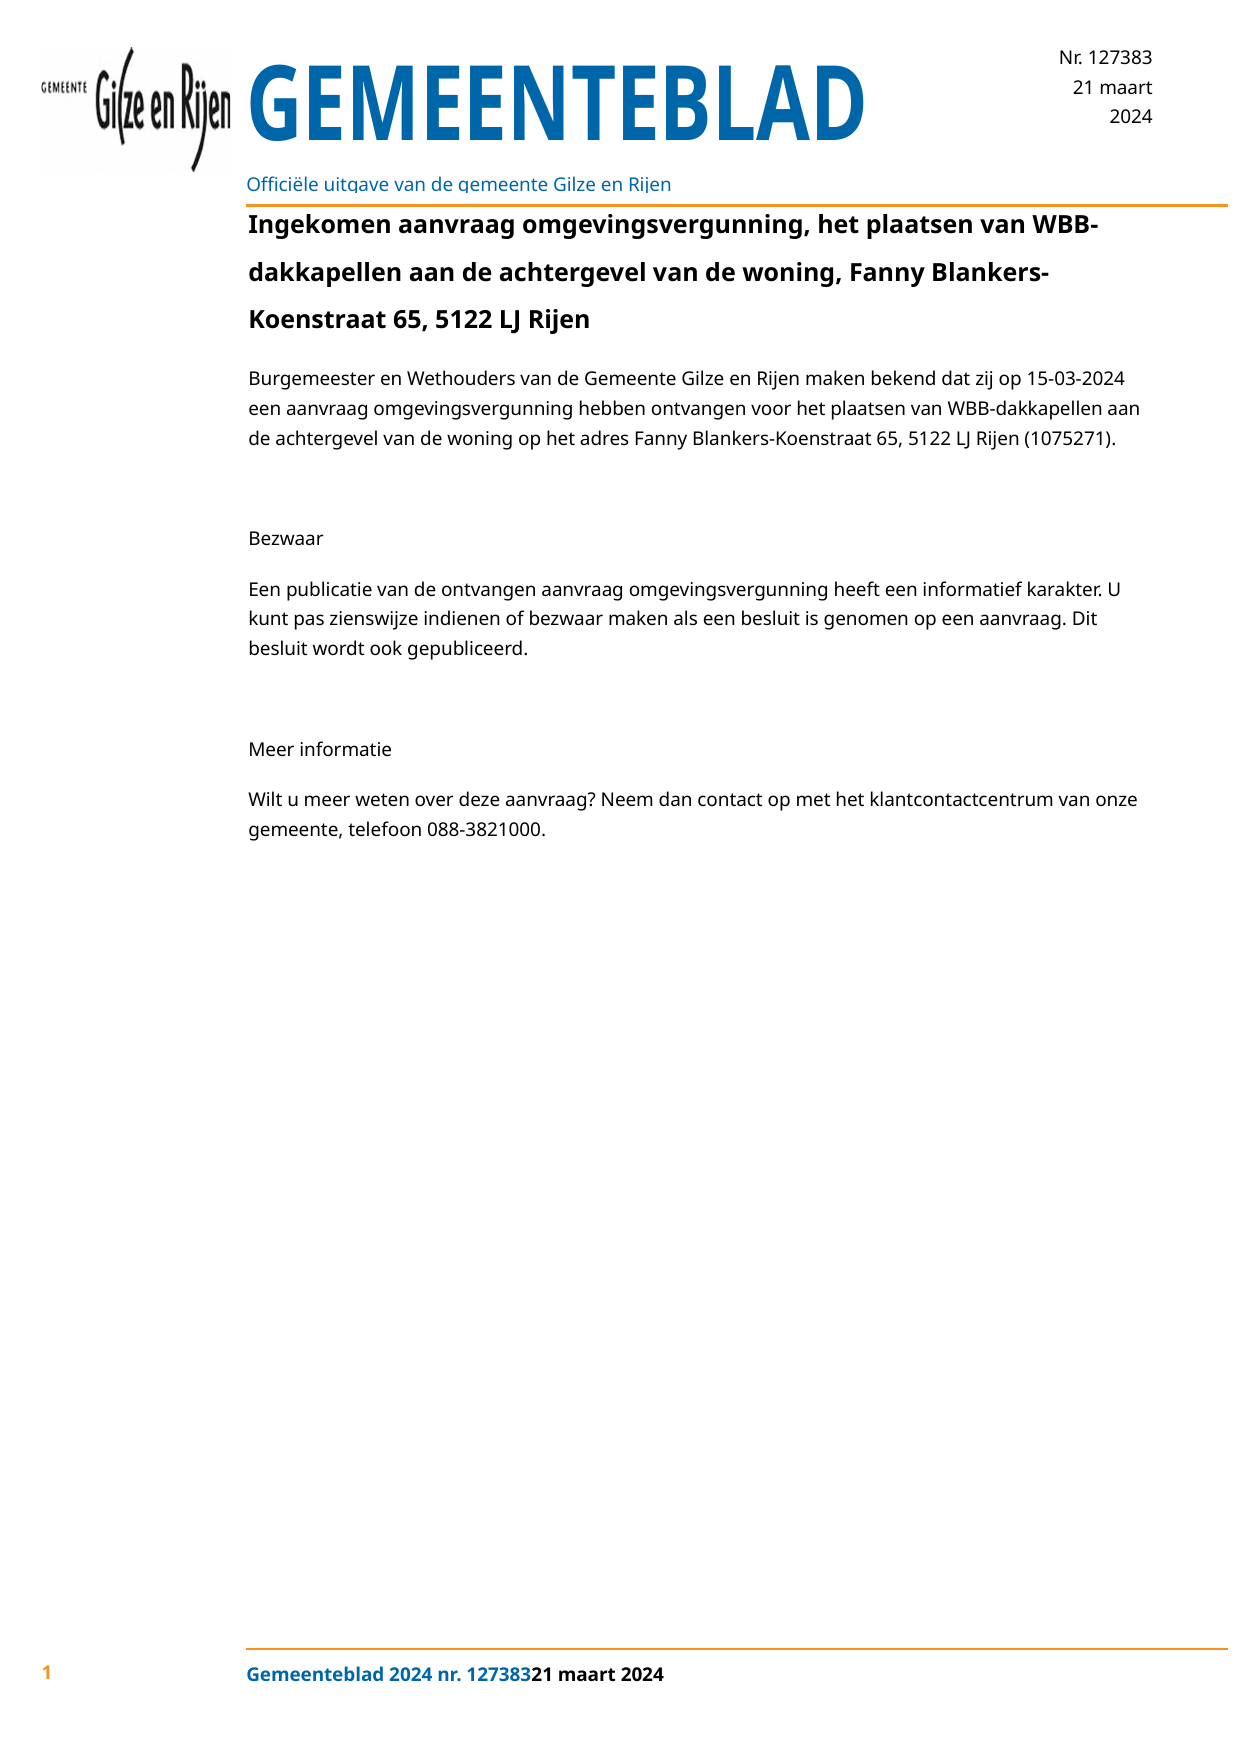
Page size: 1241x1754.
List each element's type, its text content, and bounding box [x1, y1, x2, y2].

text Ingekomen aanvraag omgevingsvergunning, het plaatsen van WBB-dakkapellen aan de achtergevel van de woning, Fanny Blankers-Koenstraat 65, 5122 LJ Rijen [248, 207, 1152, 336]
text Een publicatie van de ontvangen aanvraag omgevingsvergunning heeft een informatief karakter. U kunt pas zienswijze indienen of bezwaar maken als een besluit is genomen op een aanvraag. Dit besluit wordt ook gepubliceerd. [248, 576, 1152, 661]
text Wilt u meer weten over deze aanvraag? Neem dan contact op met het klantcontactcentrum van onze gemeente, telefoon 088-3821000. [248, 786, 1152, 842]
text Burgemeester en Wethouders van de Gemeente Gilze en Rijen maken bekend dat zij op 15-03-2024 een aanvraag omgevingsvergunning hebben ontvangen voor het plaatsen van WBB-dakkapellen aan de achtergevel van de woning op het adres Fanny Blankers-Koenstraat 65, 5122 LJ Rijen (1075271). [248, 366, 1152, 450]
picture [41, 47, 231, 172]
text Meer informatie [248, 736, 1152, 762]
text Bezwaar [248, 526, 1152, 551]
